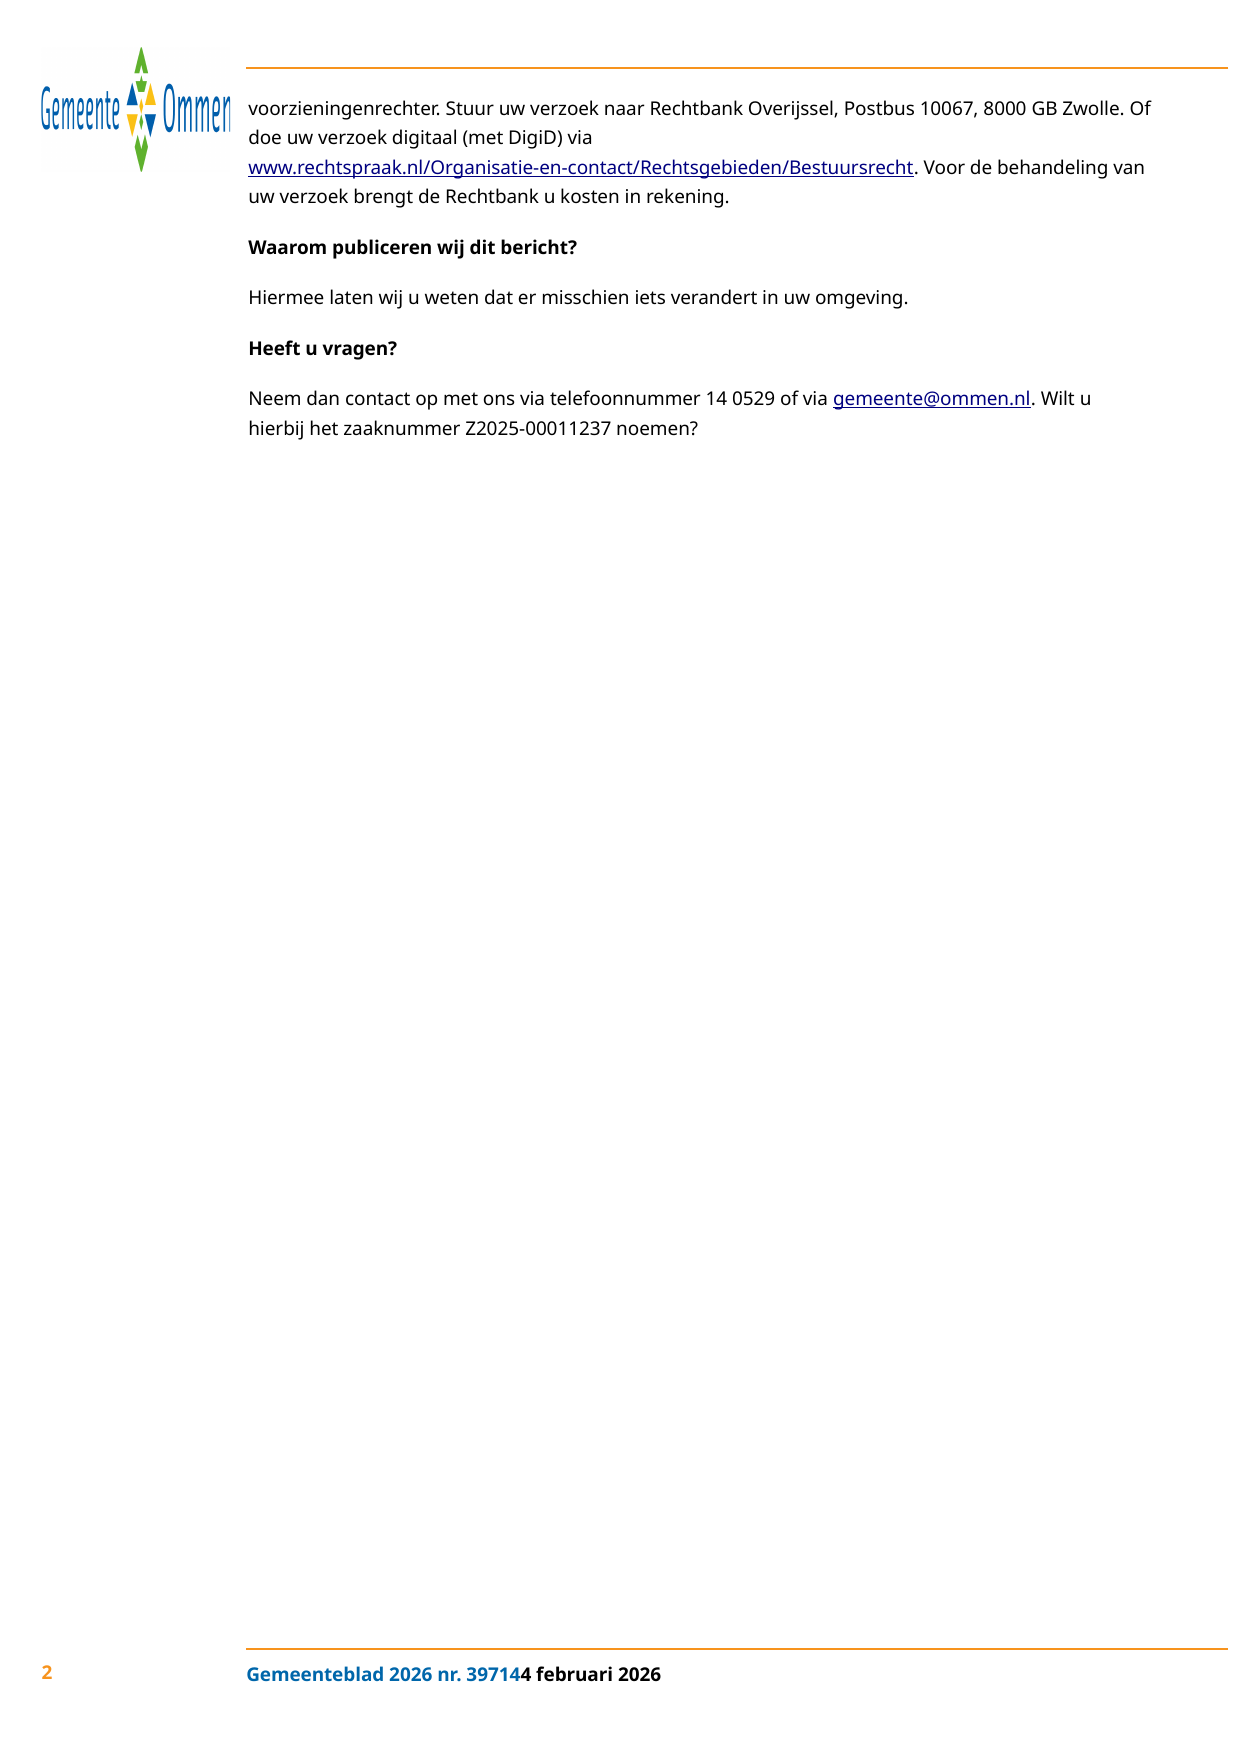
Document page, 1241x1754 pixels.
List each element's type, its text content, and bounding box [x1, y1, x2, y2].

text Neem dan contact op met ons via telefoonnummer 14 0529 of via gemeente@ommen.nl. Wilt u hierbij het zaaknummer Z2025-00011237 noemen? [248, 385, 1152, 441]
text Heeft u vragen? [248, 335, 1152, 361]
text voorzieningenrechter. Stuur uw verzoek naar Rechtbank Overijssel, Postbus 10067, 8000 GB Zwolle. Of doe uw verzoek digitaal (met DigiD) via www.rechtspraak.nl/Organisatie-en-contact/Rechtsgebieden/Bestuursrecht. Voor de behandeling van uw verzoek brengt de Rechtbank u kosten in rekening. [248, 95, 1152, 209]
text Hiermee laten wij u weten dat er misschien iets verandert in uw omgeving. [248, 284, 1152, 310]
picture [41, 47, 231, 172]
text Waarom publiceren wij dit bericht? [248, 234, 1152, 260]
